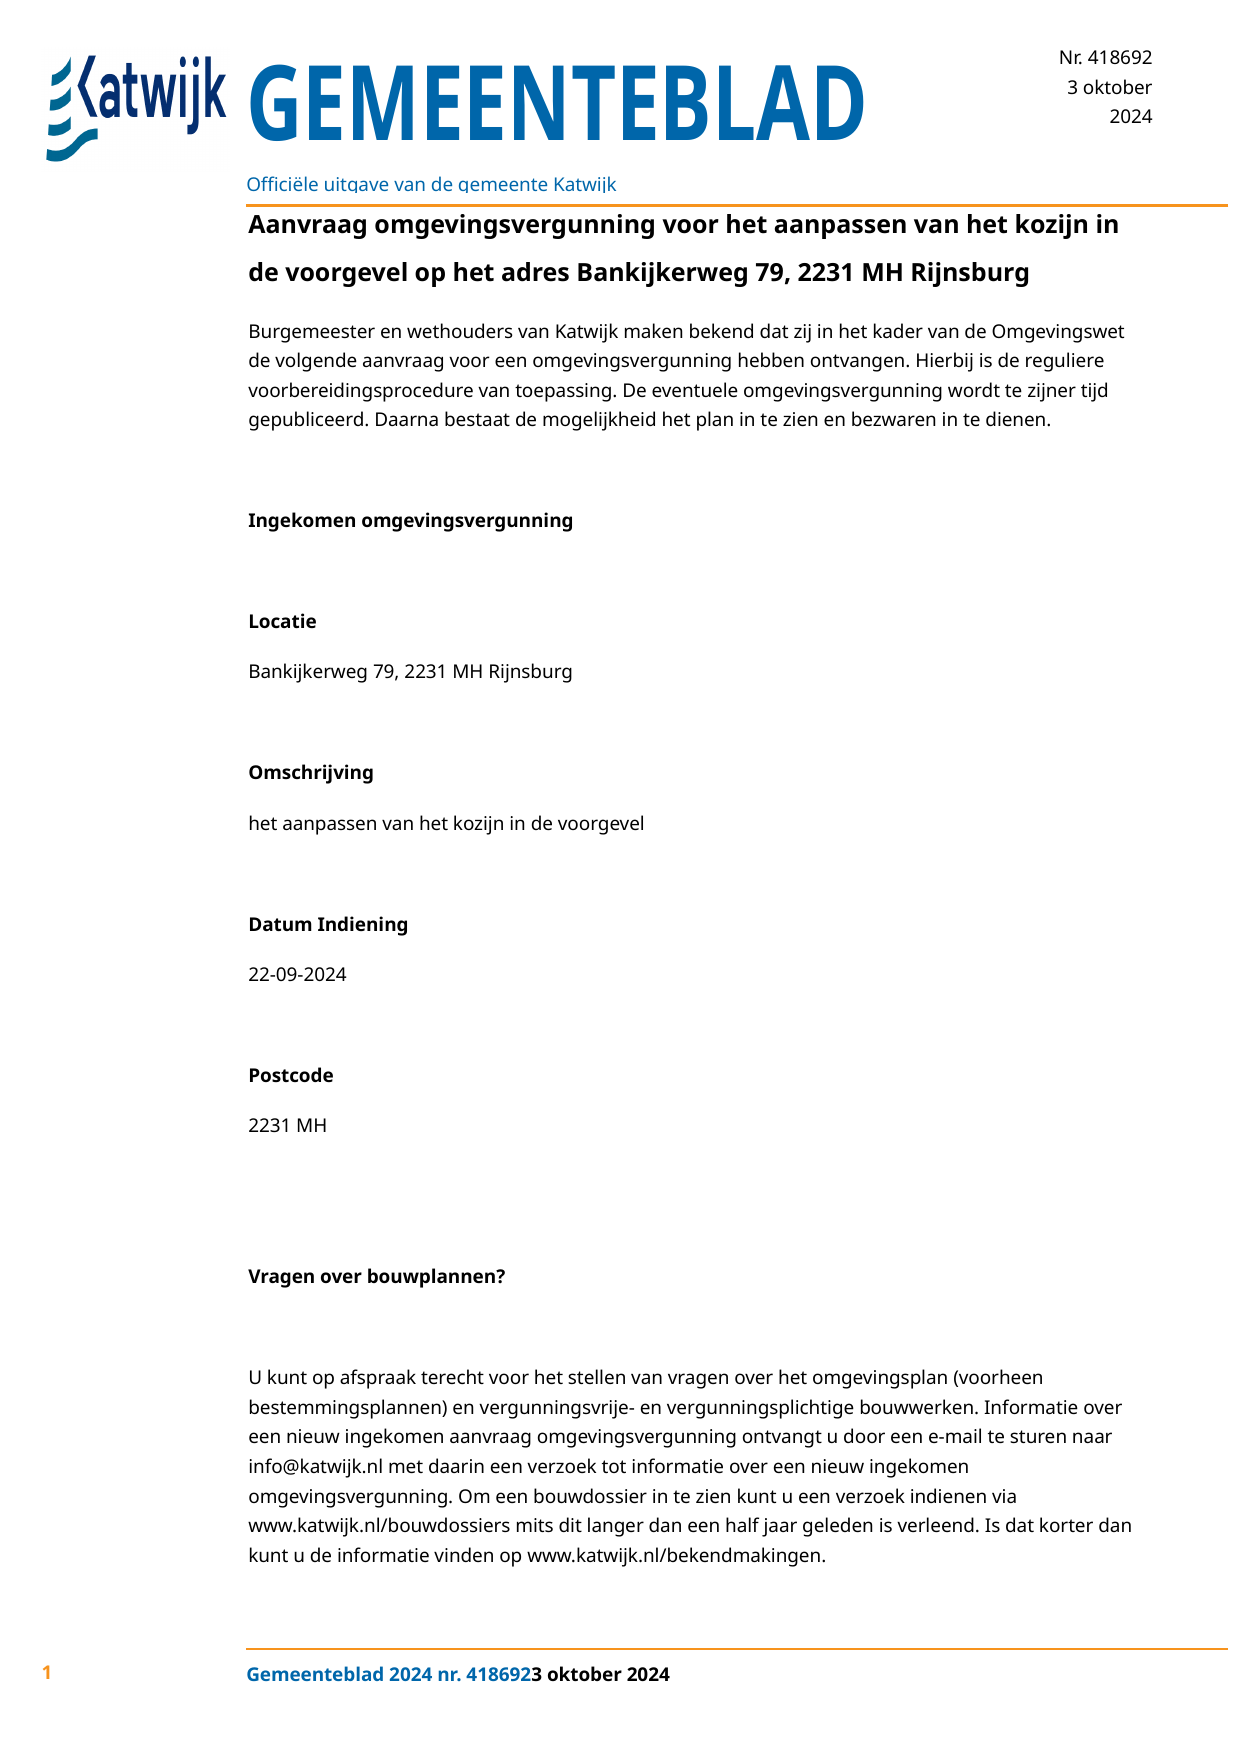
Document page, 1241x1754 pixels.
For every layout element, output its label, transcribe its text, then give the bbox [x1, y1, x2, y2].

text U kunt op afspraak terecht voor het stellen van vragen over het omgevingsplan (voorheen bestemmingsplannen) en vergunningsvrije- en vergunningsplichtige bouwwerken. Informatie over een nieuw ingekomen aanvraag omgevingsvergunning ontvangt u door een e-mail te sturen naar info@katwijk.nl met daarin een verzoek tot informatie over een nieuw ingekomen omgevingsvergunning. Om een bouwdossier in te zien kunt u een verzoek indienen via www.katwijk.nl/bouwdossiers mits dit langer dan een half jaar geleden is verleend. Is dat korter dan kunt u de informatie vinden op www.katwijk.nl/bekendmakingen. [248, 1364, 1152, 1568]
text Locatie [248, 608, 1152, 634]
text het aanpassen van het kozijn in de voorgevel [248, 810, 1152, 836]
text Datum Indiening [248, 911, 1152, 937]
text Ingekomen omgevingsvergunning [248, 507, 1152, 533]
text 22-09-2024 [248, 961, 1152, 987]
text Bankijkerweg 79, 2231 MH Rijnsburg [248, 659, 1152, 684]
text Vragen over bouwplannen? [248, 1264, 1152, 1289]
text Postcode [248, 1062, 1152, 1088]
text 2231 MH [248, 1112, 1152, 1138]
text Aanvraag omgevingsvergunning voor het aanpassen van het kozijn in de voorgevel op het adres Bankijkerweg 79, 2231 MH Rijnsburg [248, 207, 1152, 288]
text Omschrijving [248, 759, 1152, 785]
picture [41, 47, 231, 172]
text Burgemeester en wethouders van Katwijk maken bekend dat zij in het kader van de Omgevingswet de volgende aanvraag voor een omgevingsvergunning hebben ontvangen. Hierbij is de reguliere voorbereidingsprocedure van toepassing. De eventuele omgevingsvergunning wordt te zijner tijd gepubliceerd. Daarna bestaat de mogelijkheid het plan in te zien en bezwaren in te dienen. [248, 318, 1152, 432]
